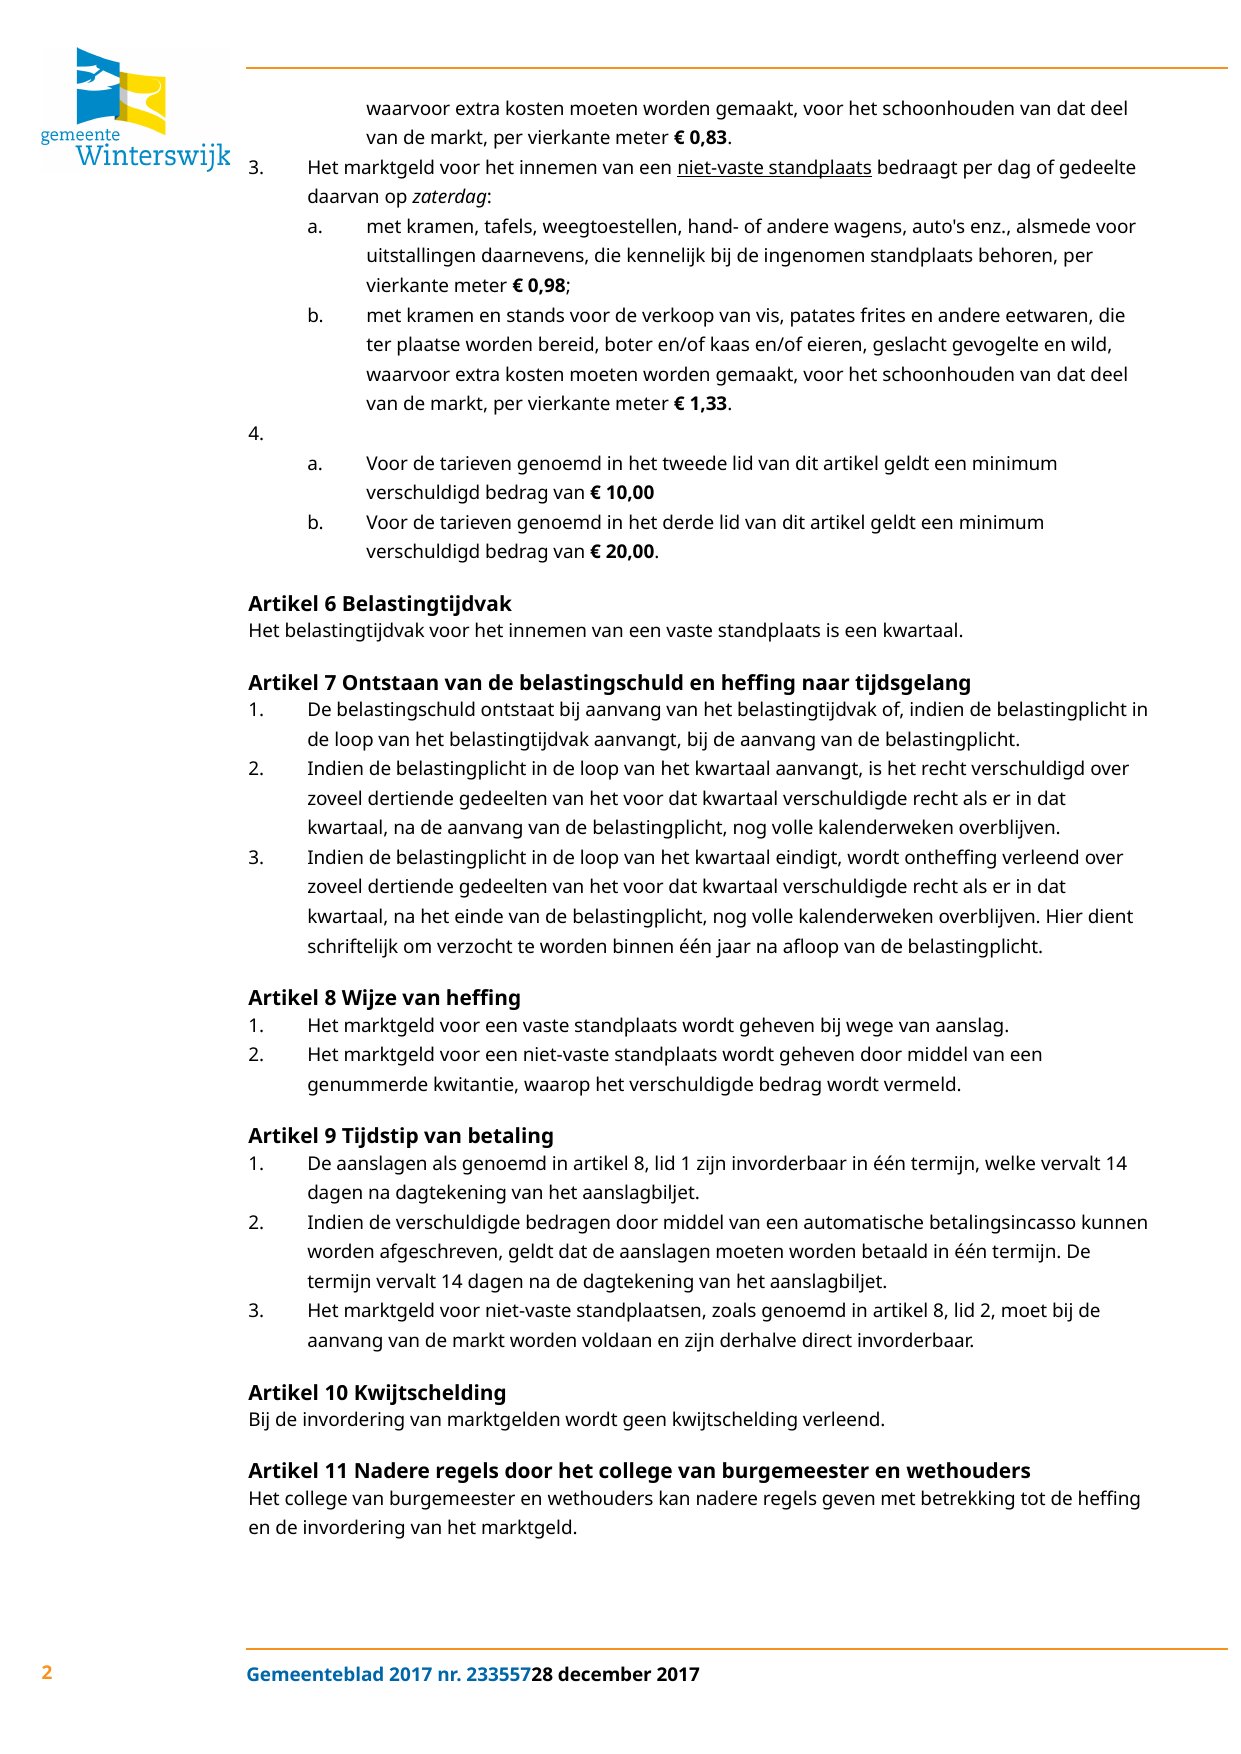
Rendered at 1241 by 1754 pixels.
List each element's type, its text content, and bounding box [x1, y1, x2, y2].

list Indien de belastingplicht in de loop van het kwartaal aanvangt, is het recht verschuldigd over zoveel dertiende gedeelten van het voor dat kwartaal verschuldigde recht als er in dat kwartaal, na de aanvang van de belastingplicht, nog volle kalenderweken overblijven. [248, 755, 1152, 840]
list Indien de belastingplicht in de loop van het kwartaal eindigt, wordt ontheffing verleend over zoveel dertiende gedeelten van het voor dat kwartaal verschuldigde recht als er in dat kwartaal, na het einde van de belastingplicht, nog volle kalenderweken overblijven. Hier dient schriftelijk om verzocht te worden binnen één jaar na afloop van de belastingplicht. [248, 844, 1152, 959]
list Indien de verschuldigde bedragen door middel van een automatische betalingsincasso kunnen worden afgeschreven, geldt dat de aanslagen moeten worden betaald in één termijn. De termijn vervalt 14 dagen na de dagtekening van het aanslagbiljet. [248, 1209, 1152, 1294]
list Voor de tarieven genoemd in het derde lid van dit artikel geldt een minimum verschuldigd bedrag van € 20,00. [307, 509, 1152, 564]
list Het marktgeld voor niet-vaste standplaatsen, zoals genoemd in artikel 8, lid 2, moet bij de aanvang van de markt worden voldaan en zijn derhalve direct invorderbaar. [248, 1298, 1152, 1353]
list waarvoor extra kosten moeten worden gemaakt, voor het schoonhouden van dat deel van de markt, per vierkante meter € 0,83. [307, 95, 1152, 150]
text Artikel 6 Belastingtijdvak [248, 589, 1152, 617]
list met kramen en stands voor de verkoop van vis, patates frites en andere eetwaren, die ter plaatse worden bereid, boter en/of kaas en/of eieren, geslacht gevogelte en wild, waarvoor extra kosten moeten worden gemaakt, voor het schoonhouden van dat deel van de markt, per vierkante meter € 1,33. [307, 302, 1152, 416]
text Het belastingtijdvak voor het innemen van een vaste standplaats is een kwartaal. [248, 617, 1152, 643]
text Het college van burgemeester en wethouders kan nadere regels geven met betrekking tot de heffing en de invordering van het marktgeld. [248, 1485, 1152, 1540]
list De aanslagen als genoemd in artikel 8, lid 1 zijn invorderbaar in één termijn, welke vervalt 14 dagen na dagtekening van het aanslagbiljet. [248, 1150, 1152, 1205]
picture [41, 47, 231, 172]
list Het marktgeld voor een niet-vaste standplaats wordt geheven door middel van een genummerde kwitantie, waarop het verschuldigde bedrag wordt vermeld. [248, 1041, 1152, 1097]
text Artikel 7 Ontstaan van de belastingschuld en heffing naar tijdsgelang [248, 668, 1152, 696]
list De belastingschuld ontstaat bij aanvang van het belastingtijdvak of, indien de belastingplicht in de loop van het belastingtijdvak aanvangt, bij de aanvang van de belastingplicht. [248, 696, 1152, 752]
list Voor de tarieven genoemd in het tweede lid van dit artikel geldt een minimum verschuldigd bedrag van € 10,00 [307, 450, 1152, 505]
text Artikel 10 Kwijtschelding [248, 1378, 1152, 1406]
text Artikel 11 Nadere regels door het college van burgemeester en wethouders [248, 1457, 1152, 1485]
list Het marktgeld voor een vaste standplaats wordt geheven bij wege van aanslag. [248, 1012, 1152, 1037]
list met kramen, tafels, weegtoestellen, hand- of andere wagens, auto's enz., alsmede voor uitstallingen daarnevens, die kennelijk bij de ingenomen standplaats behoren, per vierkante meter € 0,98; [307, 213, 1152, 298]
text Bij de invordering van marktgelden wordt geen kwijtschelding verleend. [248, 1406, 1152, 1432]
text Artikel 9 Tijdstip van betaling [248, 1121, 1152, 1150]
text Artikel 8 Wijze van heffing [248, 983, 1152, 1012]
list Het marktgeld voor het innemen van een niet-vaste standplaats bedraagt per dag of gedeelte daarvan op zaterdag: [248, 154, 1152, 209]
picture [225, 153, 231, 162]
